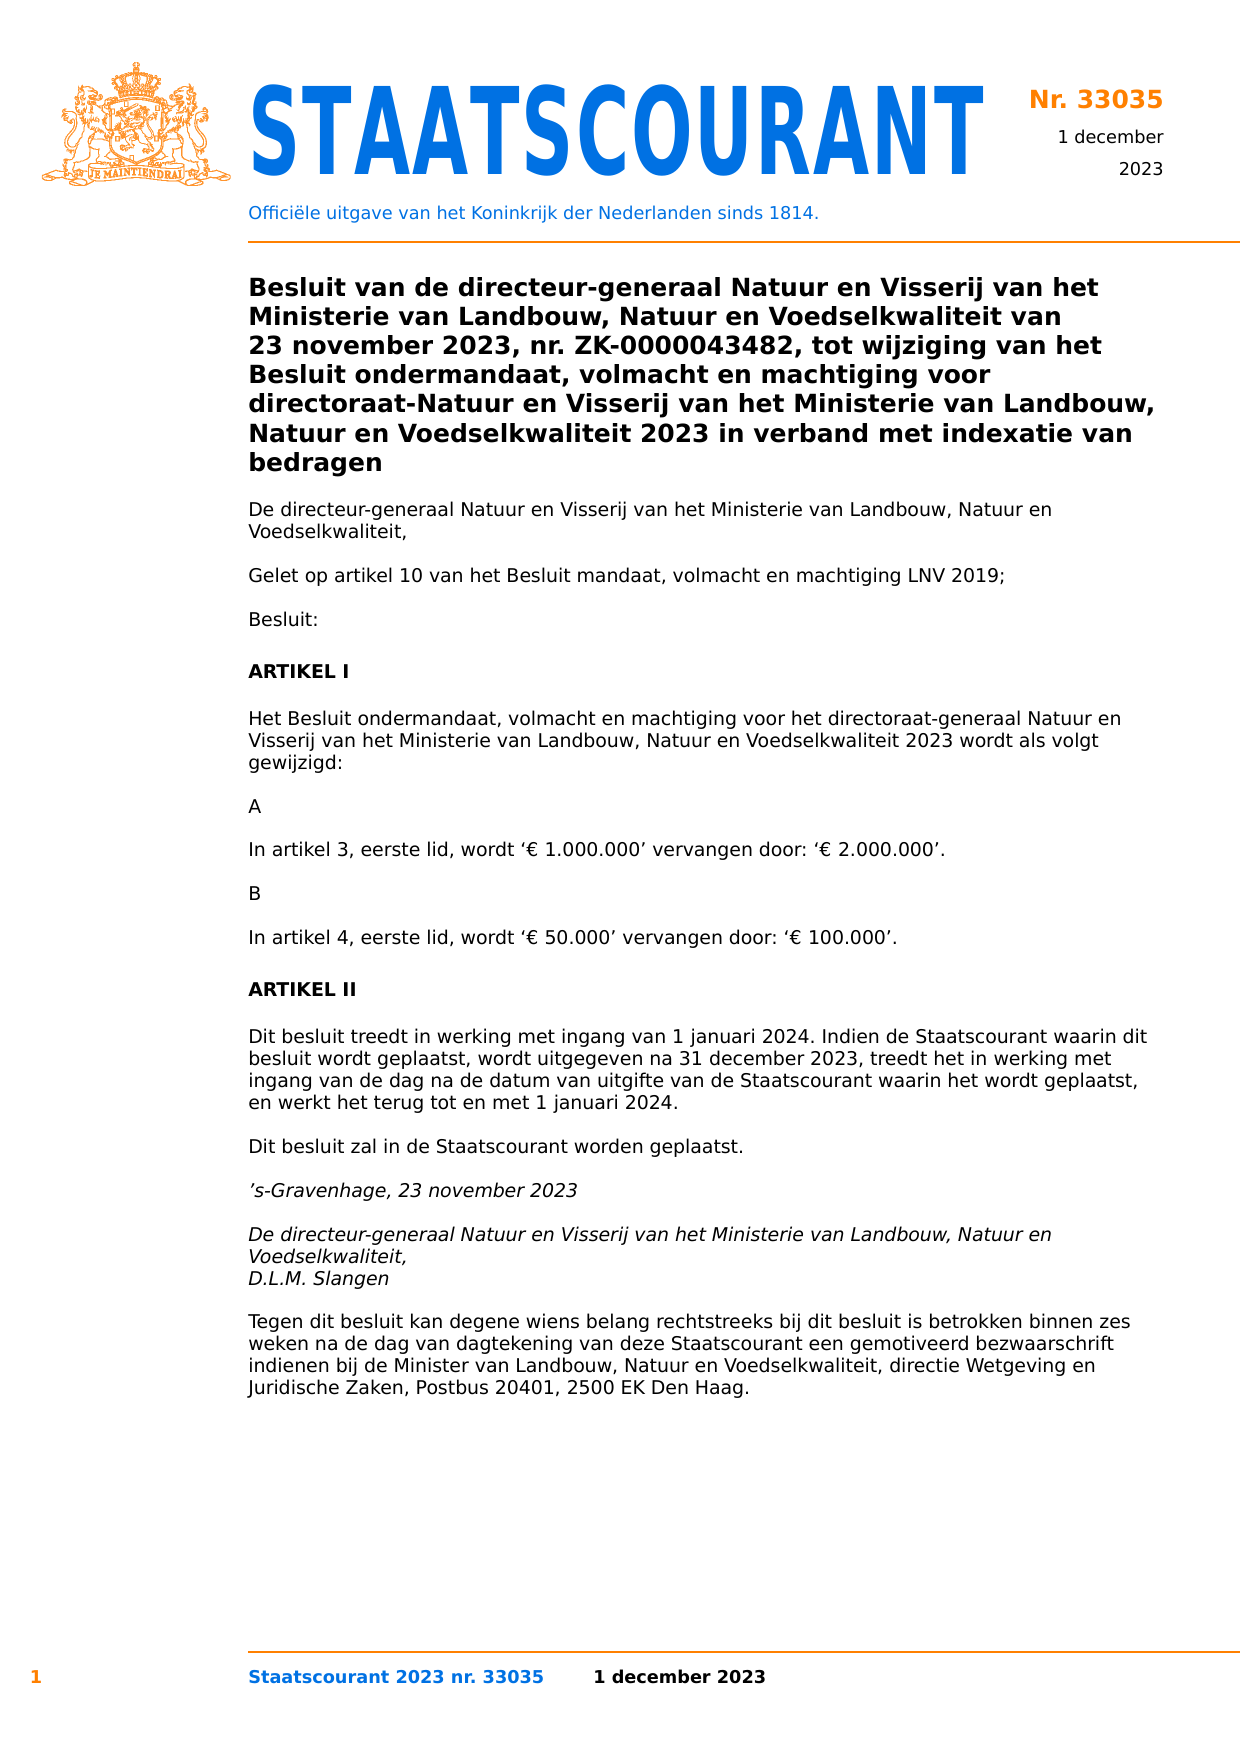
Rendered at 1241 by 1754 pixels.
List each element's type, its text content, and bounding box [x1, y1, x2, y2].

table_header [25, 62, 248, 241]
text A [248, 796, 1163, 817]
table_cell 1 december [998, 121, 1240, 153]
text Gelet op artikel 10 van het Besluit mandaat, volmacht en machtiging LNV 2019; [248, 565, 1163, 587]
subtitle Besluit van de directeur-generaal Natuur en Visserij van het Ministerie van Landbouw, Natuur en Voedselkwaliteit van 23 november 2023, nr. ZK-0000043482, tot wijziging van het Besluit ondermandaat, volmacht en machtiging voor directoraat-Natuur en Visserij van het Ministerie van Landbouw, Natuur en Voedselkwaliteit 2023 in verband met indexatie van bedragen [248, 273, 1163, 477]
text Besluit: [248, 609, 1163, 631]
text Dit besluit treedt in werking met ingang van 1 januari 2024. Indien de Staatscourant waarin dit besluit wordt geplaatst, wordt uitgegeven na 31 december 2023, treedt het in werking met ingang van de dag na de datum van uitgifte van de Staatscourant waarin het wordt geplaatst, en werkt het terug tot en met 1 januari 2024. [248, 1026, 1163, 1114]
text In artikel 3, eerste lid, wordt ‘€ 1.000.000’ vervangen door: ‘€ 2.000.000’. [248, 839, 1163, 861]
table_cell Officiële uitgave van het Koninkrijk der Nederlanden sinds 1814. [248, 203, 1240, 241]
text Het Besluit ondermandaat, volmacht en machtiging voor het directoraat-generaal Natuur en Visserij van het Ministerie van Landbouw, Natuur en Voedselkwaliteit 2023 wordt als volgt gewijzigd: [248, 708, 1163, 774]
table_cell 2023 [998, 153, 1240, 203]
text In artikel 4, eerste lid, wordt ‘€ 50.000’ vervangen door: ‘€ 100.000’. [248, 927, 1163, 949]
text De directeur-generaal Natuur en Visserij van het Ministerie van Landbouw, Natuur en Voedselkwaliteit, [248, 499, 1163, 543]
table_header STAATSCOURANT [248, 62, 998, 203]
text Dit besluit zal in de Staatscourant worden geplaatst. [248, 1136, 1163, 1158]
text B [248, 883, 1163, 905]
subtitle ARTIKEL II [248, 979, 1163, 1001]
subtitle ARTIKEL I [248, 661, 1163, 683]
text Tegen dit besluit kan degene wiens belang rechtstreeks bij dit besluit is betrokken binnen zes weken na de dag van dagtekening van deze Staatscourant een gemotiveerd bezwaarschrift indienen bij de Minister van Landbouw, Natuur en Voedselkwaliteit, directie Wetgeving en Juridische Zaken, Postbus 20401, 2500 EK Den Haag. [248, 1311, 1163, 1399]
picture [41, 62, 231, 186]
text ’s-Gravenhage, 23 november 2023 [248, 1180, 1163, 1202]
text De directeur-generaal Natuur en Visserij van het Ministerie van Landbouw, Natuur en Voedselkwaliteit, D.L.M. Slangen [248, 1223, 1163, 1289]
table_header Nr. 33035 [998, 62, 1240, 121]
